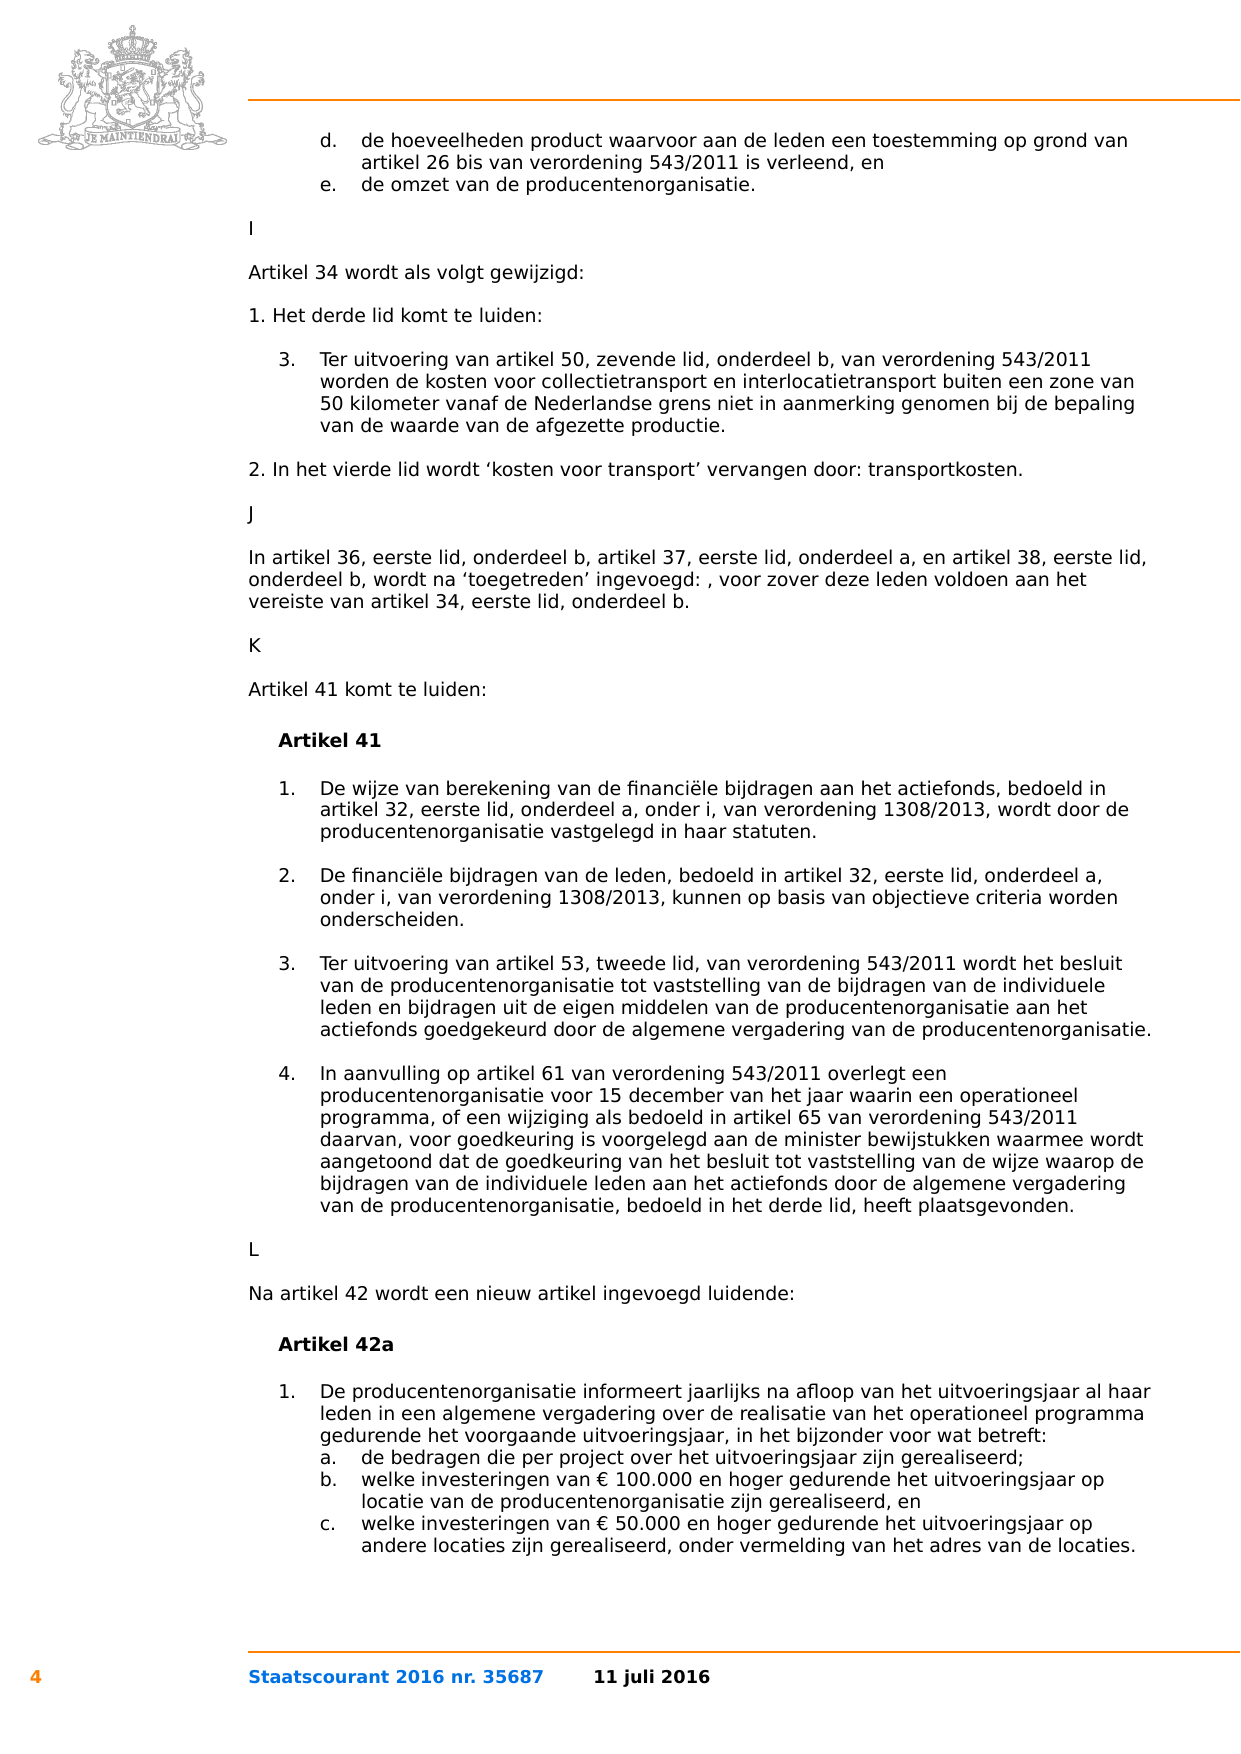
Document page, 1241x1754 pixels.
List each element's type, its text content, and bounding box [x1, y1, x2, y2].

subtitle Artikel 41 [278, 730, 1163, 752]
text Artikel 34 wordt als volgt gewijzigd: [248, 262, 1163, 283]
text 4. In aanvulling op artikel 61 van verordening 543/2011 overlegt een producentenorganisatie voor 15 december van het jaar waarin een operationeel programma, of een wijziging als bedoeld in artikel 65 van verordening 543/2011 daarvan, voor goedkeuring is voorgelegd aan de minister bewijstukken waarmee wordt aangetoond dat de goedkeuring van het besluit tot vaststelling van de wijze waarop de bijdragen van de individuele leden aan het actiefonds door de algemene vergadering van de producentenorganisatie, bedoeld in het derde lid, heeft plaatsgevonden. [278, 1063, 1163, 1217]
text d. de hoeveelheden product waarvoor aan de leden een toestemming op grond van artikel 26 bis van verordening 543/2011 is verleend, en [319, 130, 1163, 174]
text K [248, 634, 1163, 657]
text 2. De financiële bijdragen van de leden, bedoeld in artikel 32, eerste lid, onderdeel a, onder i, van verordening 1308/2013, kunnen op basis van objectieve criteria worden onderscheiden. [278, 865, 1163, 931]
text 1. De producentenorganisatie informeert jaarlijks na afloop van het uitvoeringsjaar al haar leden in een algemene vergadering over de realisatie van het operationeel programma gedurende het voorgaande uitvoeringsjaar, in het bijzonder voor wat betreft: [278, 1381, 1163, 1447]
picture [38, 25, 227, 150]
text 3. Ter uitvoering van artikel 50, zevende lid, onderdeel b, van verordening 543/2011 worden de kosten voor collectietransport en interlocatietransport buiten een zone van 50 kilometer vanaf de Nederlandse grens niet in aanmerking genomen bij de bepaling van de waarde van de afgezette productie. [278, 349, 1163, 437]
text 3. Ter uitvoering van artikel 53, tweede lid, van verordening 543/2011 wordt het besluit van de producentenorganisatie tot vaststelling van de bijdragen van de individuele leden en bijdragen uit de eigen middelen van de producentenorganisatie aan het actiefonds goedgekeurd door de algemene vergadering van de producentenorganisatie. [278, 953, 1163, 1041]
text 1. Het derde lid komt te luiden: [248, 305, 1163, 327]
text J [248, 503, 1163, 525]
text b. welke investeringen van € 100.000 en hoger gedurende het uitvoeringsjaar op locatie van de producentenorganisatie zijn gerealiseerd, en [319, 1469, 1163, 1513]
text a. de bedragen die per project over het uitvoeringsjaar zijn gerealiseerd; [319, 1447, 1163, 1469]
text c. welke investeringen van € 50.000 en hoger gedurende het uitvoeringsjaar op andere locaties zijn gerealiseerd, onder vermelding van het adres van de locaties. [319, 1513, 1163, 1557]
text Na artikel 42 wordt een nieuw artikel ingevoegd luidende: [248, 1282, 1163, 1304]
text e. de omzet van de producentenorganisatie. [319, 174, 1163, 196]
text 1. De wijze van berekening van de financiële bijdragen aan het actiefonds, bedoeld in artikel 32, eerste lid, onderdeel a, onder i, van verordening 1308/2013, wordt door de producentenorganisatie vastgelegd in haar statuten. [278, 777, 1163, 843]
text 2. In het vierde lid wordt ‘kosten voor transport’ vervangen door: transportkosten. [248, 459, 1163, 481]
text I [248, 218, 1163, 240]
text L [248, 1238, 1163, 1261]
text In artikel 36, eerste lid, onderdeel b, artikel 37, eerste lid, onderdeel a, en artikel 38, eerste lid, onderdeel b, wordt na ‘toegetreden’ ingevoegd: , voor zover deze leden voldoen aan het vereiste van artikel 34, eerste lid, onderdeel b. [248, 547, 1163, 613]
subtitle Artikel 42a [278, 1334, 1163, 1356]
text Artikel 41 komt te luiden: [248, 678, 1163, 700]
